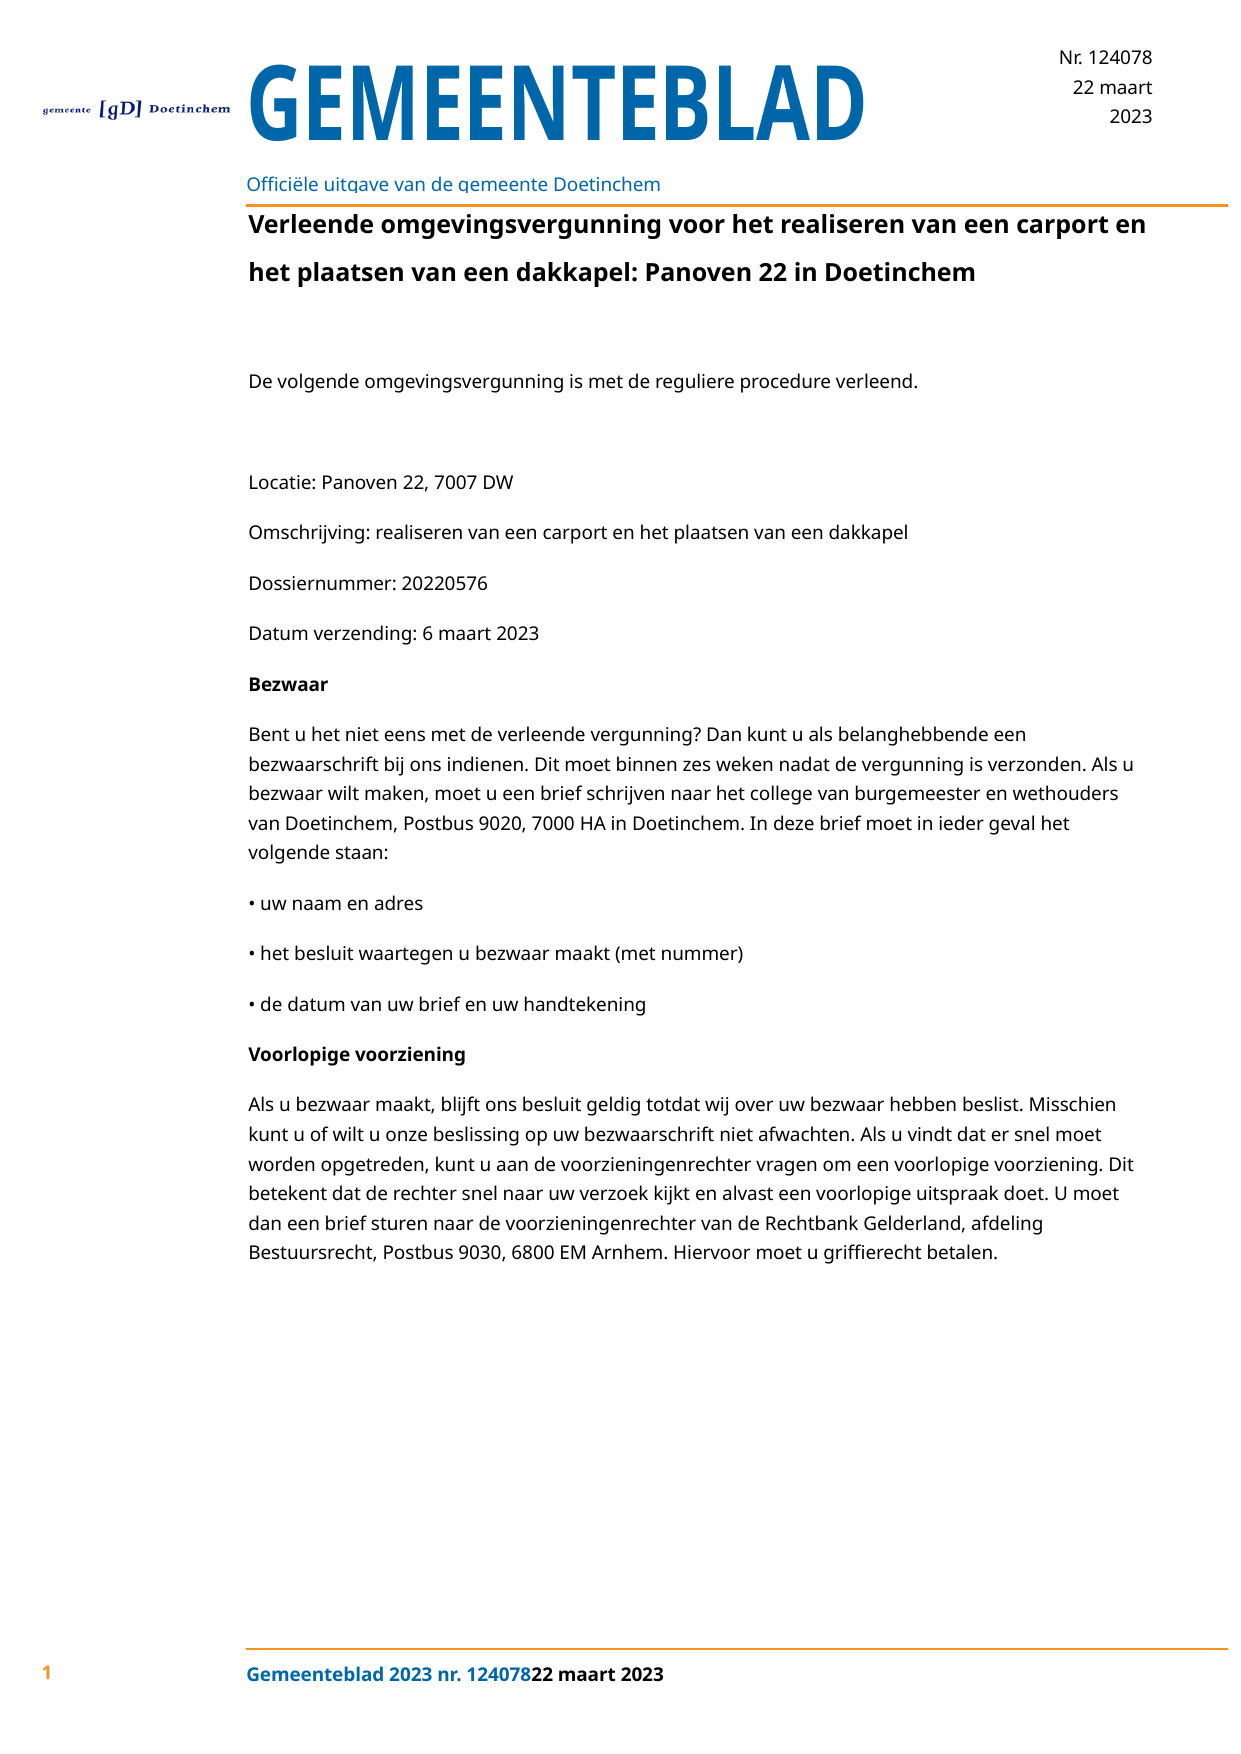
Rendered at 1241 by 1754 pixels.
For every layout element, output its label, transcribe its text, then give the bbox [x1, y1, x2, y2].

text • de datum van uw brief en uw handtekening [248, 991, 1152, 1017]
text Datum verzending: 6 maart 2023 [248, 620, 1152, 646]
text Bezwaar [248, 671, 1152, 697]
text Voorlopige voorziening [248, 1041, 1152, 1067]
text Locatie: Panoven 22, 7007 DW [248, 469, 1152, 495]
text Omschrijving: realiseren van een carport en het plaatsen van een dakkapel [248, 519, 1152, 545]
text Bent u het niet eens met de verleende vergunning? Dan kunt u als belanghebbende een bezwaarschrift bij ons indienen. Dit moet binnen zes weken nadat de vergunning is verzonden. Als u bezwaar wilt maken, moet u een brief schrijven naar het college van burgemeester en wethouders van Doetinchem, Postbus 9020, 7000 HA in Doetinchem. In deze brief moet in ieder geval het volgende staan: [248, 721, 1152, 865]
text • het besluit waartegen u bezwaar maakt (met nummer) [248, 940, 1152, 966]
text Dossiernummer: 20220576 [248, 570, 1152, 596]
text De volgende omgevingsvergunning is met de reguliere procedure verleend. [248, 368, 1152, 394]
text Als u bezwaar maakt, blijft ons besluit geldig totdat wij over uw bezwaar hebben beslist. Misschien kunt u of wilt u onze beslissing op uw bezwaarschrift niet afwachten. Als u vindt dat er snel moet worden opgetreden, kunt u aan de voorzieningenrechter vragen om een voorlopige voorziening. Dit betekent dat de rechter snel naar uw verzoek kijkt en alvast een voorlopige uitspraak doet. U moet dan een brief sturen naar de voorzieningenrechter van de Rechtbank Gelderland, afdeling Bestuursrecht, Postbus 9030, 6800 EM Arnhem. Hiervoor moet u griffierecht betalen. [248, 1092, 1152, 1265]
text • uw naam en adres [248, 890, 1152, 916]
text Verleende omgevingsvergunning voor het realiseren van een carport en het plaatsen van een dakkapel: Panoven 22 in Doetinchem [248, 207, 1152, 288]
picture [41, 47, 231, 172]
